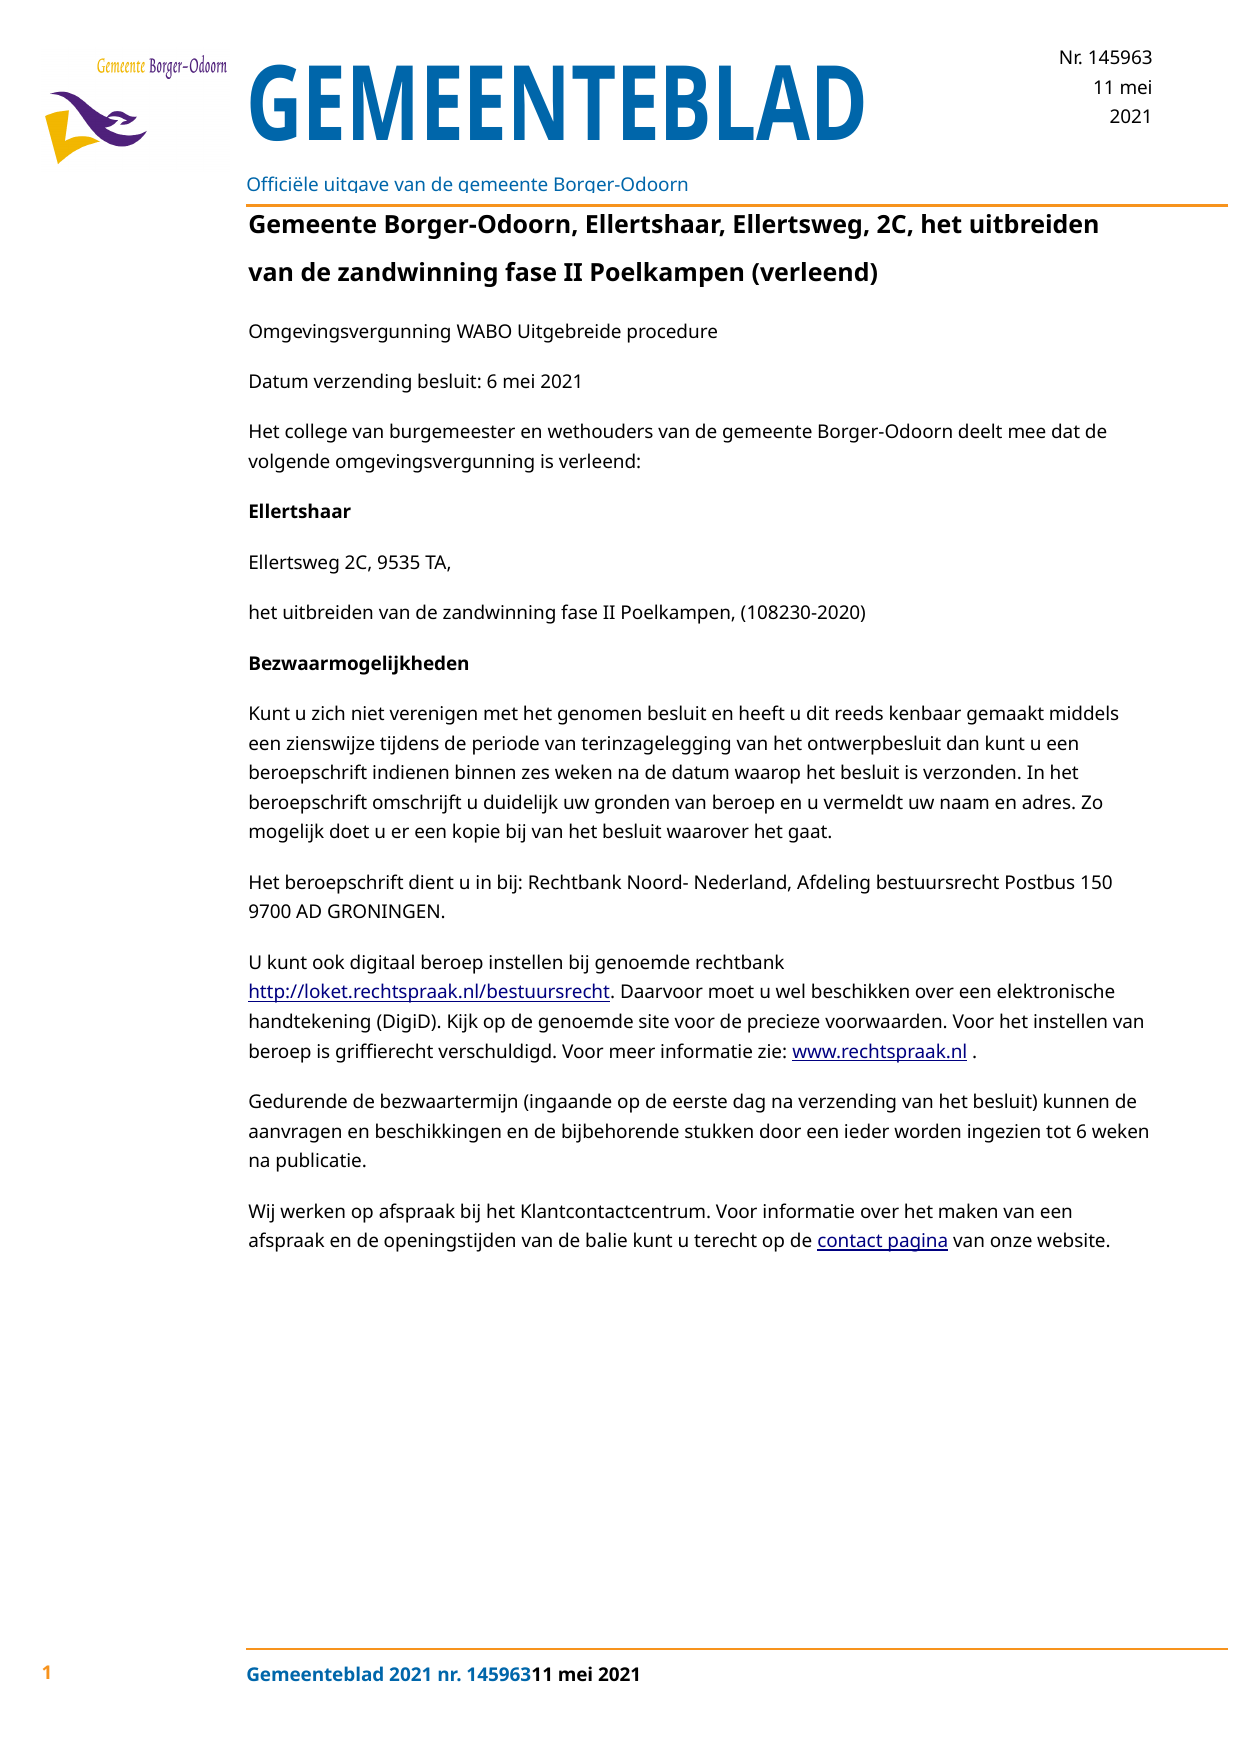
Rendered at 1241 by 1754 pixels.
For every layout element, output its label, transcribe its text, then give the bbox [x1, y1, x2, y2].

text Datum verzending besluit: 6 mei 2021 [248, 368, 1152, 394]
text Het college van burgemeester en wethouders van de gemeente Borger-Odoorn deelt mee dat de volgende omgevingsvergunning is verleend: [248, 419, 1152, 474]
text Kunt u zich niet verenigen met het genomen besluit en heeft u dit reeds kenbaar gemaakt middels een zienswijze tijdens de periode van terinzagelegging van het ontwerpbesluit dan kunt u een beroepschrift indienen binnen zes weken na de datum waarop het besluit is verzonden. In het beroepschrift omschrijft u duidelijk uw gronden van beroep en u vermeldt uw naam en adres. Zo mogelijk doet u er een kopie bij van het besluit waarover het gaat. [248, 700, 1152, 844]
text het uitbreiden van de zandwinning fase II Poelkampen, (108230-2020) [248, 599, 1152, 625]
text Het beroepschrift dient u in bij: Rechtbank Noord- Nederland, Afdeling bestuursrecht Postbus 150 9700 AD GRONINGEN. [248, 869, 1152, 924]
text Bezwaarmogelijkheden [248, 650, 1152, 676]
text Gemeente Borger-Odoorn, Ellertshaar, Ellertsweg, 2C, het uitbreiden van de zandwinning fase II Poelkampen (verleend) [248, 207, 1152, 288]
text U kunt ook digitaal beroep instellen bij genoemde rechtbank http://loket.rechtspraak.nl/bestuursrecht. Daarvoor moet u wel beschikken over een elektronische handtekening (DigiD). Kijk op de genoemde site voor de precieze voorwaarden. Voor het instellen van beroep is griffierecht verschuldigd. Voor meer informatie zie: www.rechtspraak.nl . [248, 949, 1152, 1064]
text Gedurende de bezwaartermijn (ingaande op de eerste dag na verzending van het besluit) kunnen de aanvragen en beschikkingen en de bijbehorende stukken door een ieder worden ingezien tot 6 weken na publicatie. [248, 1088, 1152, 1173]
picture [41, 47, 231, 172]
text Wij werken op afspraak bij het Klantcontactcentrum. Voor informatie over het maken van een afspraak en de openingstijden van de balie kunt u terecht op de contact pagina van onze website. [248, 1198, 1152, 1253]
text Ellertsweg 2C, 9535 TA, [248, 549, 1152, 575]
text Omgevingsvergunning WABO Uitgebreide procedure [248, 318, 1152, 344]
text Ellertshaar [248, 499, 1152, 524]
